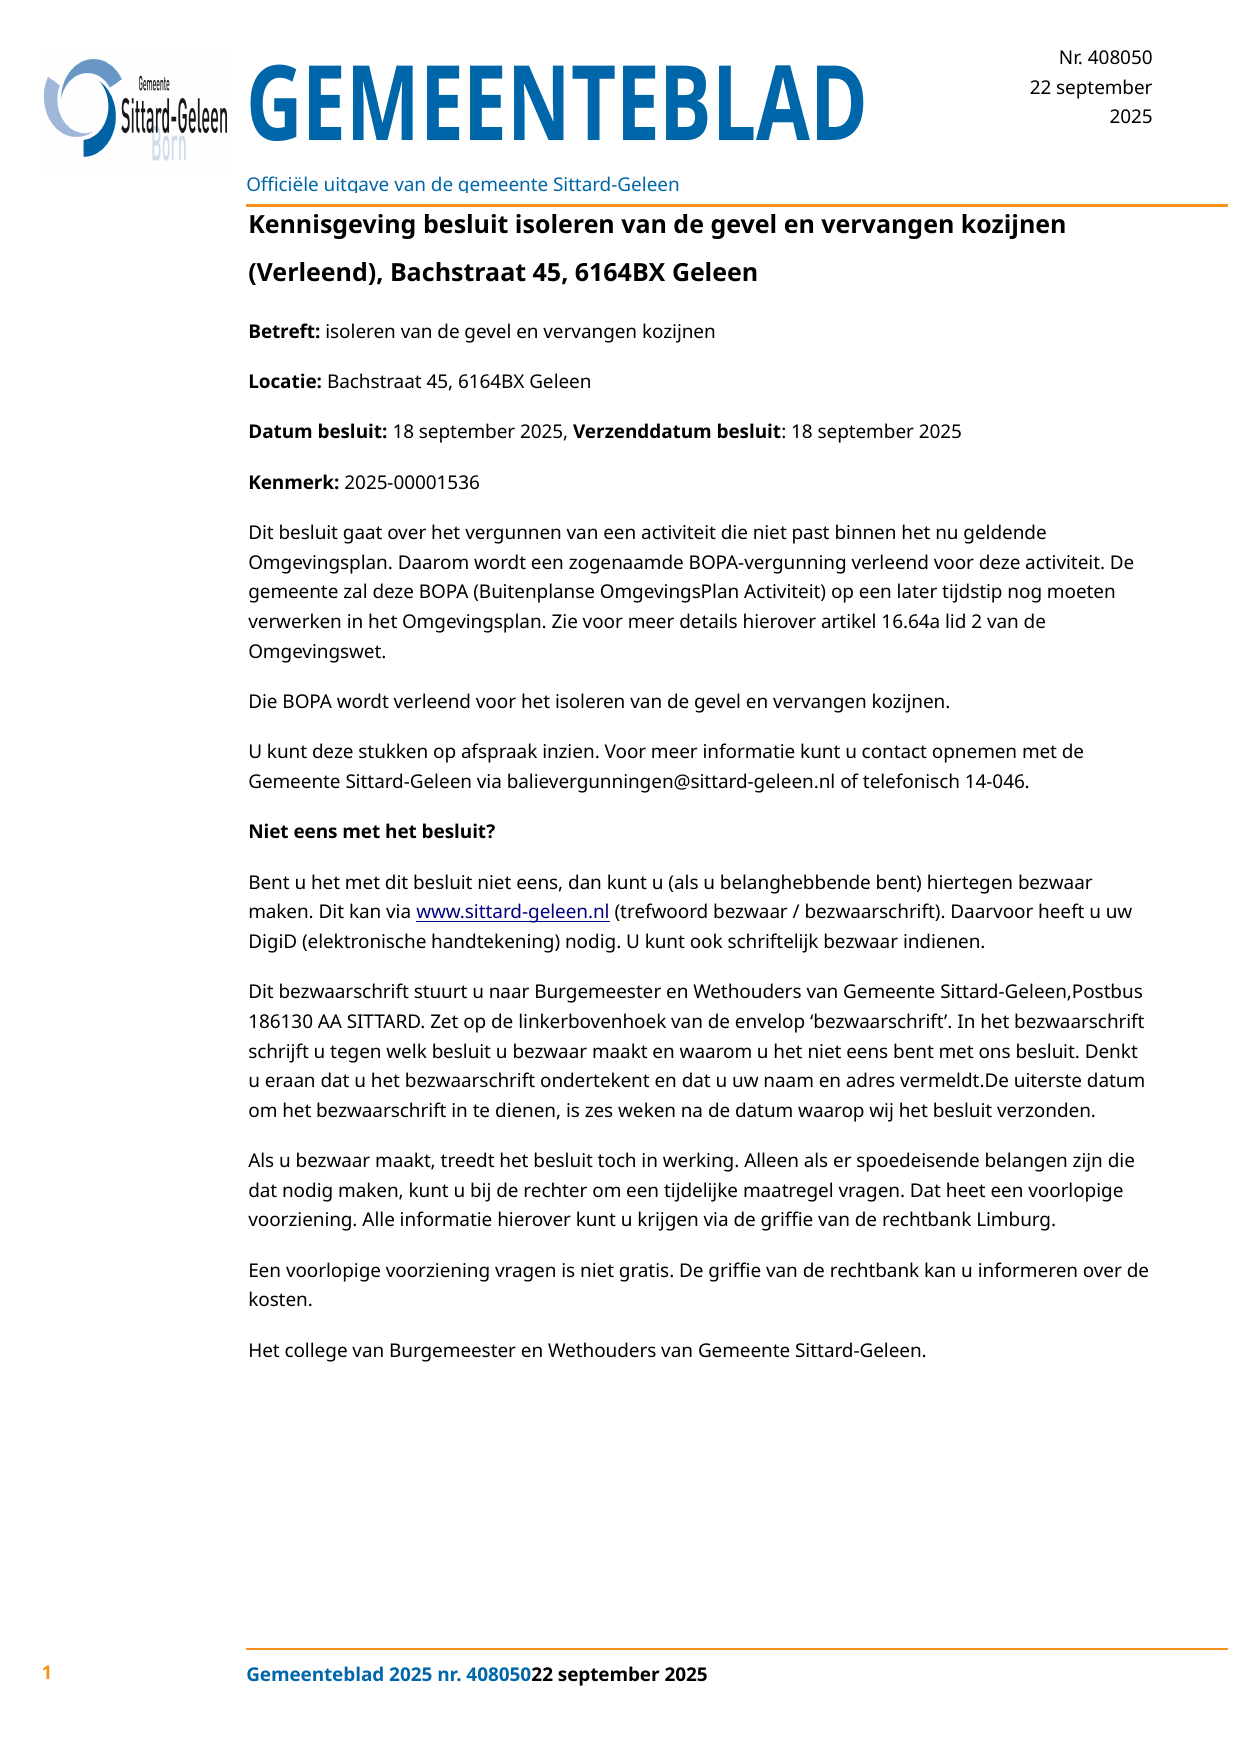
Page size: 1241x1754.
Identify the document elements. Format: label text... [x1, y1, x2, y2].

text Betreft: isoleren van de gevel en vervangen kozijnen [248, 318, 1152, 344]
text Locatie: Bachstraat 45, 6164BX Geleen [248, 368, 1152, 394]
text Niet eens met het besluit? [248, 819, 1152, 844]
text Het college van Burgemeester en Wethouders van Gemeente Sittard-Geleen. [248, 1337, 1152, 1363]
text Bent u het met dit besluit niet eens, dan kunt u (als u belanghebbende bent) hiertegen bezwaar maken. Dit kan via www.sittard-geleen.nl (trefwoord bezwaar / bezwaarschrift). Daarvoor heeft u uw DigiD (elektronische handtekening) nodig. U kunt ook schriftelijk bezwaar indienen. [248, 869, 1152, 954]
text Die BOPA wordt verleend voor het isoleren van de gevel en vervangen kozijnen. [248, 688, 1152, 714]
text Dit besluit gaat over het vergunnen van een activiteit die niet past binnen het nu geldende Omgevingsplan. Daarom wordt een zogenaamde BOPA-vergunning verleend voor deze activiteit. De gemeente zal deze BOPA (Buitenplanse OmgevingsPlan Activiteit) op een later tijdstip nog moeten verwerken in het Omgevingsplan. Zie voor meer details hierover artikel 16.64a lid 2 van de Omgevingswet. [248, 519, 1152, 664]
text U kunt deze stukken op afspraak inzien. Voor meer informatie kunt u contact opnemen met de Gemeente Sittard-Geleen via balievergunningen@sittard-geleen.nl of telefonisch 14-046. [248, 739, 1152, 794]
text Dit bezwaarschrift stuurt u naar Burgemeester en Wethouders van Gemeente Sittard-Geleen,Postbus 186130 AA SITTARD. Zet op de linkerbovenhoek van de envelop ‘bezwaarschrift’. In het bezwaarschrift schrijft u tegen welk besluit u bezwaar maakt en waarom u het niet eens bent met ons besluit. Denkt u eraan dat u het bezwaarschrift ondertekent en dat u uw naam en adres vermeldt.De uiterste datum om het bezwaarschrift in te dienen, is zes weken na de datum waarop wij het besluit verzonden. [248, 979, 1152, 1123]
text Als u bezwaar maakt, treedt het besluit toch in werking. Alleen als er spoedeisende belangen zijn die dat nodig maken, kunt u bij de rechter om een tijdelijke maatregel vragen. Dat heet een voorlopige voorziening. Alle informatie hierover kunt u krijgen via de griffie van de rechtbank Limburg. [248, 1147, 1152, 1232]
text Kenmerk: 2025-00001536 [248, 469, 1152, 495]
picture [41, 47, 231, 172]
text Een voorlopige voorziening vragen is niet gratis. De griffie van de rechtbank kan u informeren over de kosten. [248, 1257, 1152, 1312]
text Datum besluit: 18 september 2025, Verzenddatum besluit: 18 september 2025 [248, 419, 1152, 444]
text Kennisgeving besluit isoleren van de gevel en vervangen kozijnen (Verleend), Bachstraat 45, 6164BX Geleen [248, 207, 1152, 288]
